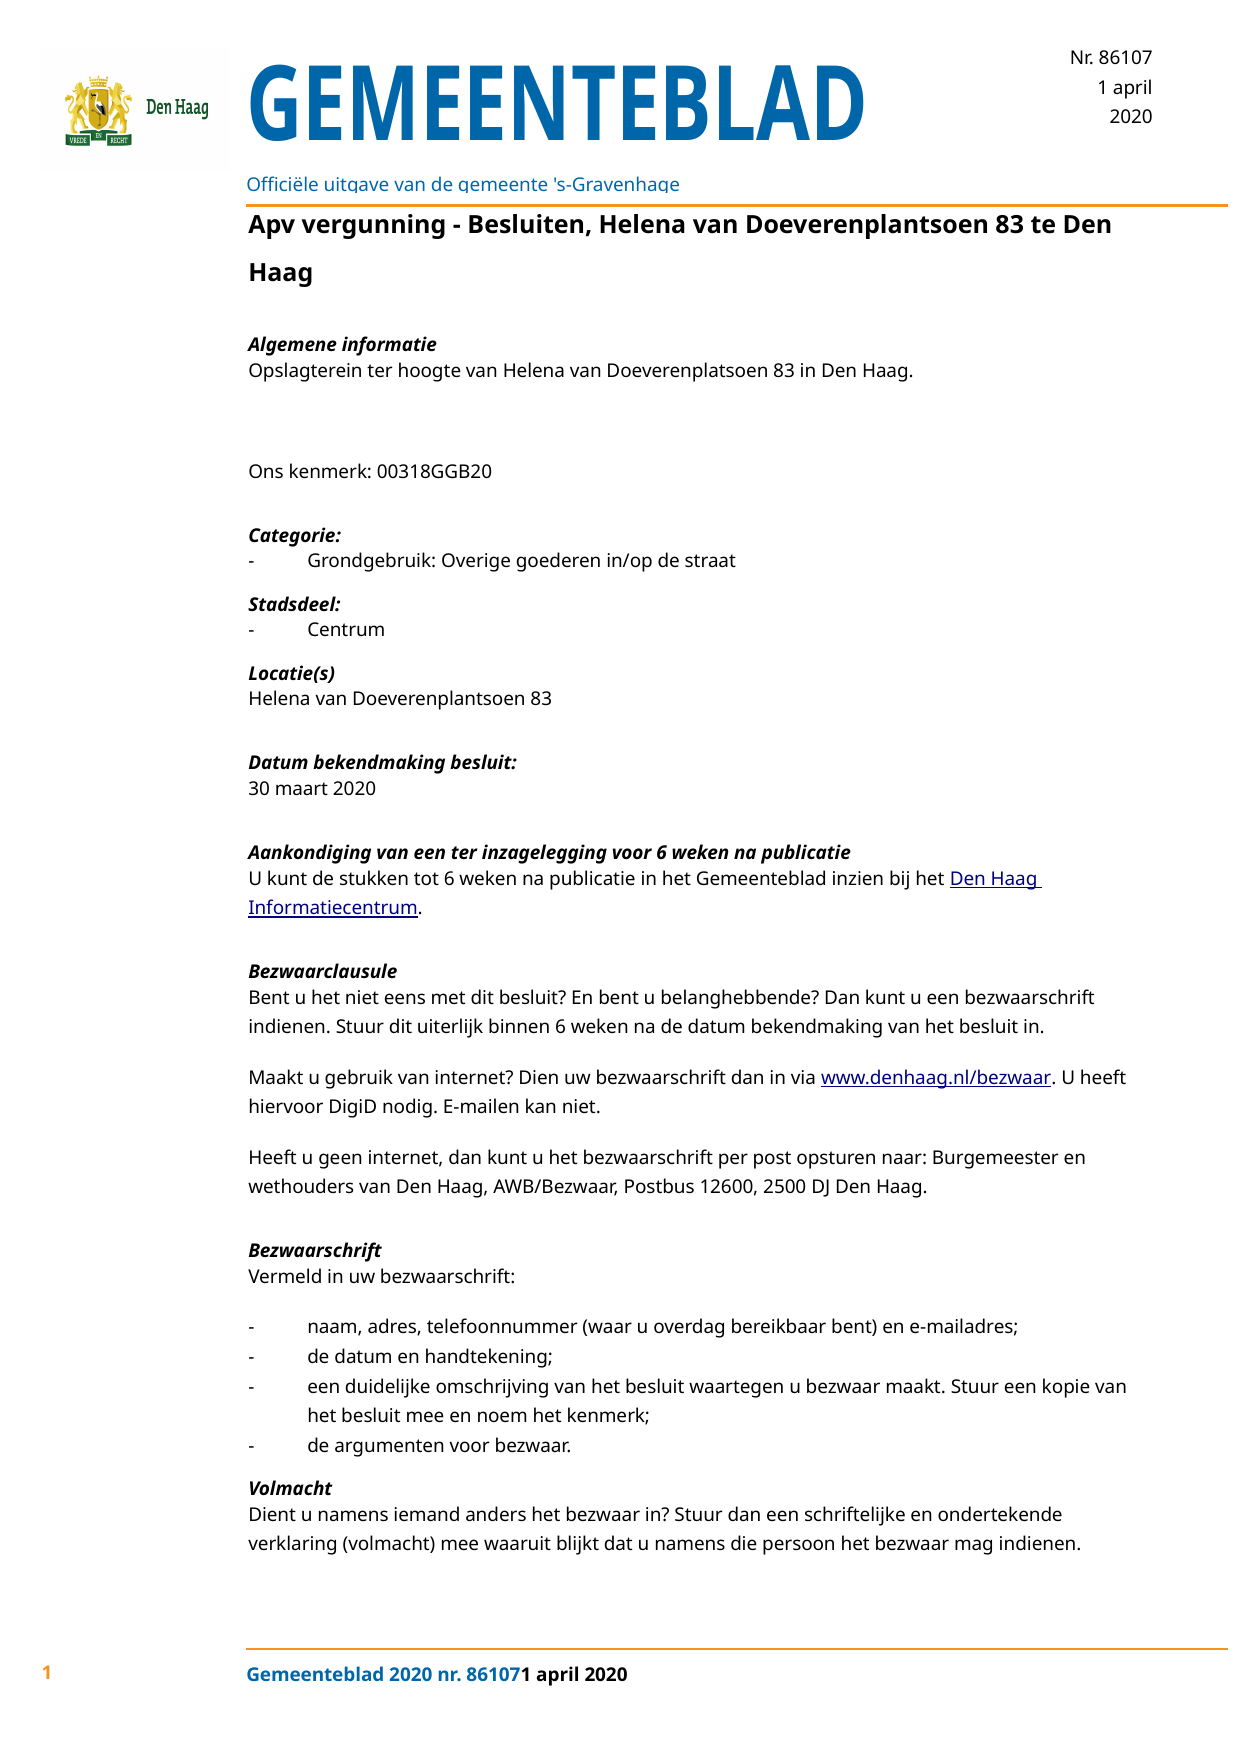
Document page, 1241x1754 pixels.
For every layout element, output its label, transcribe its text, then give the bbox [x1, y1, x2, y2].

list de datum en handtekening; [248, 1343, 1152, 1369]
list naam, adres, telefoonnummer (waar u overdag bereikbaar bent) en e-mailadres; [248, 1314, 1152, 1339]
text Algemene informatie [248, 331, 1152, 357]
text Volmacht [248, 1475, 1152, 1501]
text Bent u het niet eens met dit besluit? En bent u belanghebbende? Dan kunt u een bezwaarschrift indienen. Stuur dit uiterlijk binnen 6 weken na de datum bekendmaking van het besluit in. [248, 984, 1152, 1039]
text Vermeld in uw bezwaarschrift: [248, 1263, 1152, 1289]
text Dient u namens iemand anders het bezwaar in? Stuur dan een schriftelijke en ondertekende verklaring (volmacht) mee waaruit blijkt dat u namens die persoon het bezwaar mag indienen. [248, 1501, 1152, 1556]
list een duidelijke omschrijving van het besluit waartegen u bezwaar maakt. Stuur een kopie van het besluit mee en noem het kenmerk; [248, 1373, 1152, 1428]
text Locatie(s) [248, 660, 1152, 685]
text Apv vergunning - Besluiten, Helena van Doeverenplantsoen 83 te Den Haag [248, 207, 1152, 288]
list Centrum [248, 617, 1152, 642]
text Categorie: [248, 522, 1152, 548]
list Grondgebruik: Overige goederen in/op de straat [248, 548, 1152, 573]
text Opslagterein ter hoogte van Helena van Doeverenplatsoen 83 in Den Haag. [248, 357, 1152, 383]
text 30 maart 2020 [248, 775, 1152, 801]
text Datum bekendmaking besluit: [248, 749, 1152, 775]
picture [41, 47, 231, 172]
text Heeft u geen internet, dan kunt u het bezwaarschrift per post opsturen naar: Burgemeester en wethouders van Den Haag, AWB/Bezwaar, Postbus 12600, 2500 DJ Den Haag. [248, 1144, 1152, 1199]
text Ons kenmerk: 00318GGB20 [248, 458, 1152, 484]
list de argumenten voor bezwaar. [248, 1432, 1152, 1458]
text Bezwaarschrift [248, 1238, 1152, 1263]
text Bezwaarclausule [248, 958, 1152, 984]
text Maakt u gebruik van internet? Dien uw bezwaarschrift dan in via www.denhaag.nl/bezwaar. U heeft hiervoor DigiD nodig. E-mailen kan niet. [248, 1064, 1152, 1119]
text Helena van Doeverenplantsoen 83 [248, 685, 1152, 711]
text Stadsdeel: [248, 591, 1152, 617]
text Aankondiging van een ter inzagelegging voor 6 weken na publicatie [248, 839, 1152, 865]
text U kunt de stukken tot 6 weken na publicatie in het Gemeenteblad inzien bij het Den Haag Informatiecentrum. [248, 865, 1152, 920]
